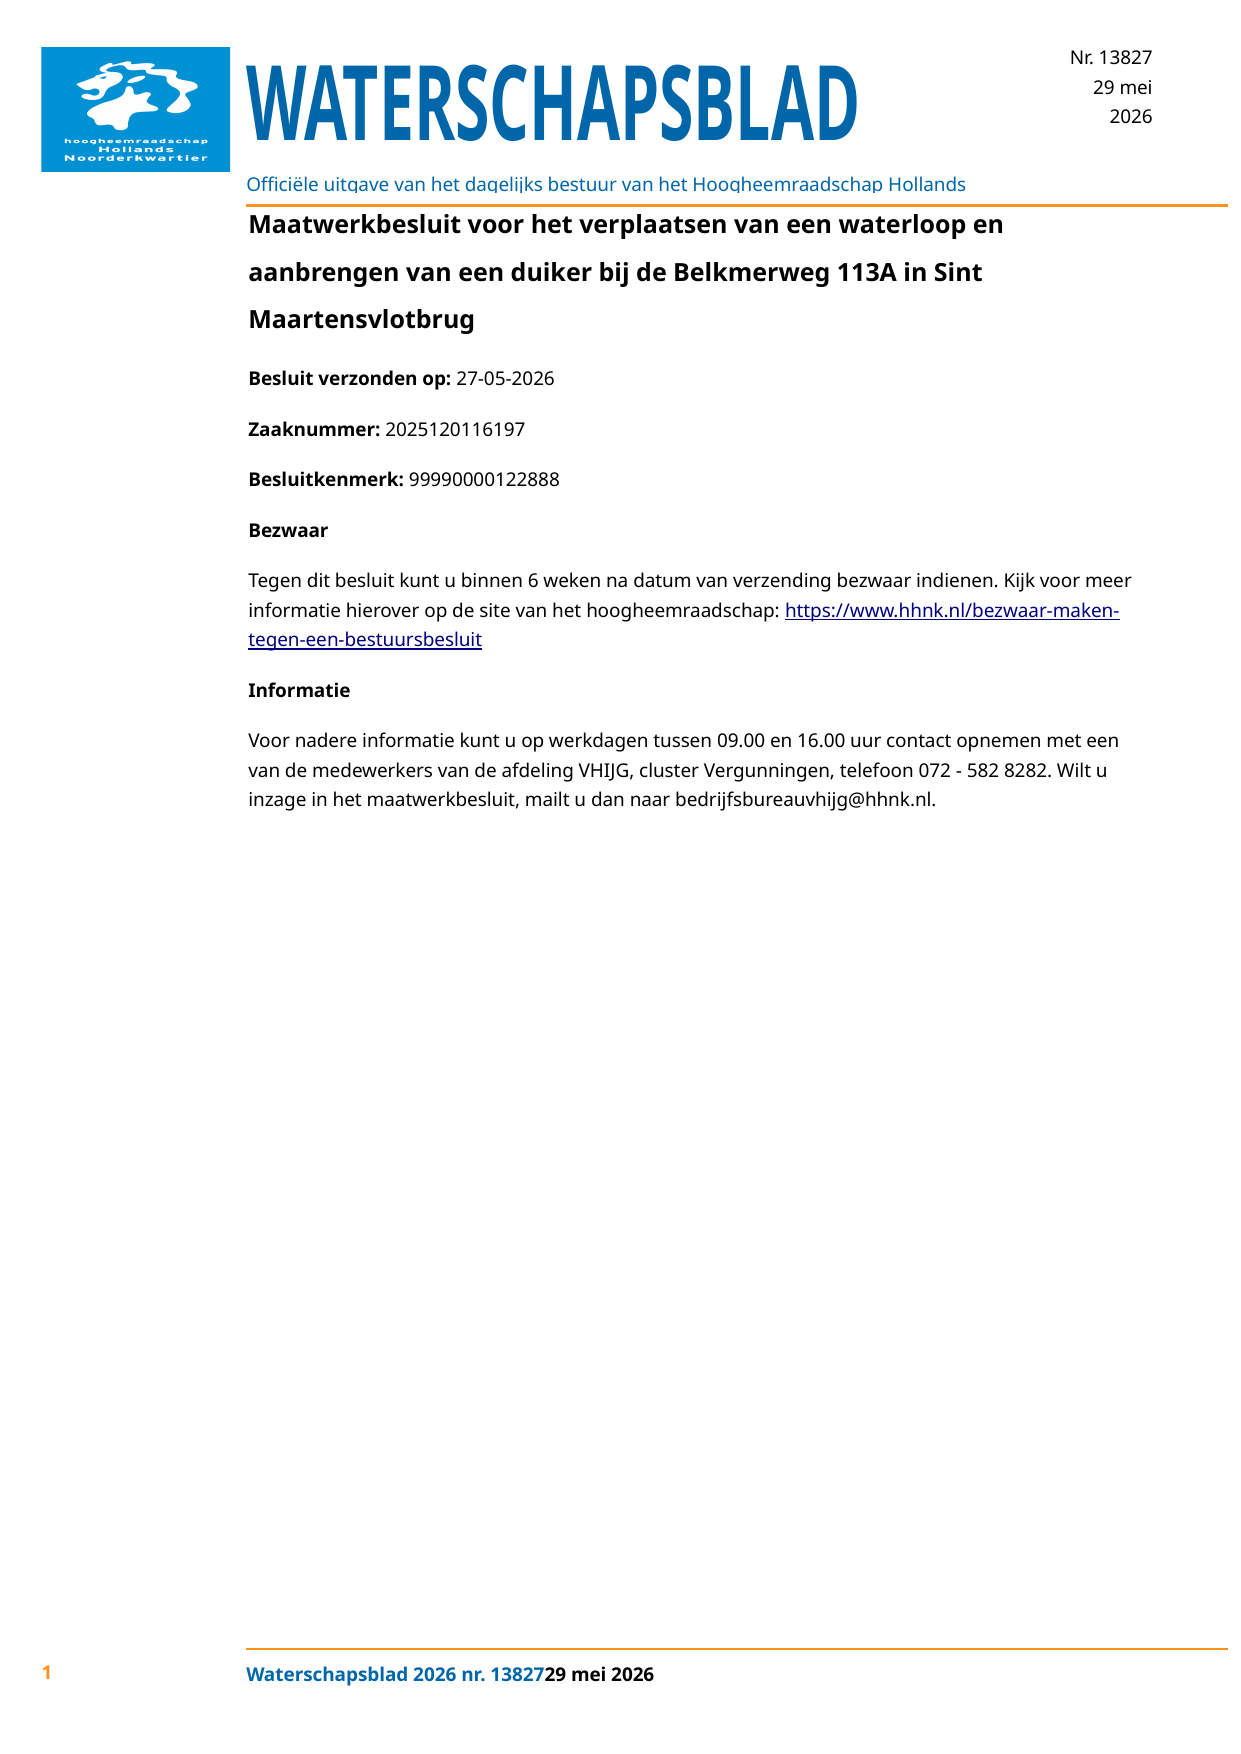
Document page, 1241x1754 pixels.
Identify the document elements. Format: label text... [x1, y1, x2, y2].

picture [88, 87, 157, 130]
text Tegen dit besluit kunt u binnen 6 weken na datum van verzending bezwaar indienen. Kijk voor meer informatie hierover op de site van het hoogheemraadschap: https://www.hhnk.nl/bezwaar-maken-tegen-een-bestuursbesluit [248, 567, 1152, 652]
text Besluit verzonden op: 27-05-2026 [248, 366, 1152, 391]
picture [78, 64, 122, 99]
text Informatie [248, 677, 1152, 702]
text Besluitkenmerk: 99990000122888 [248, 466, 1152, 492]
text Zaaknummer: 2025120116197 [248, 416, 1152, 442]
picture [129, 76, 144, 82]
text Bezwaar [248, 517, 1152, 542]
picture [118, 62, 197, 112]
text Voor nadere informatie kunt u op werkdagen tussen 09.00 en 16.00 uur contact opnemen met een van de medewerkers van de afdeling VHIJG, cluster Vergunningen, telefoon 072 - 582 8282. Wilt u inzage in het maatwerkbesluit, mailt u dan naar bedrijfsbureauvhijg@hhnk.nl. [248, 727, 1152, 812]
text Maatwerkbesluit voor het verplaatsen van een waterloop en aanbrengen van een duiker bij de Belkmerweg 113A in Sint Maartensvlotbrug [248, 207, 1152, 336]
